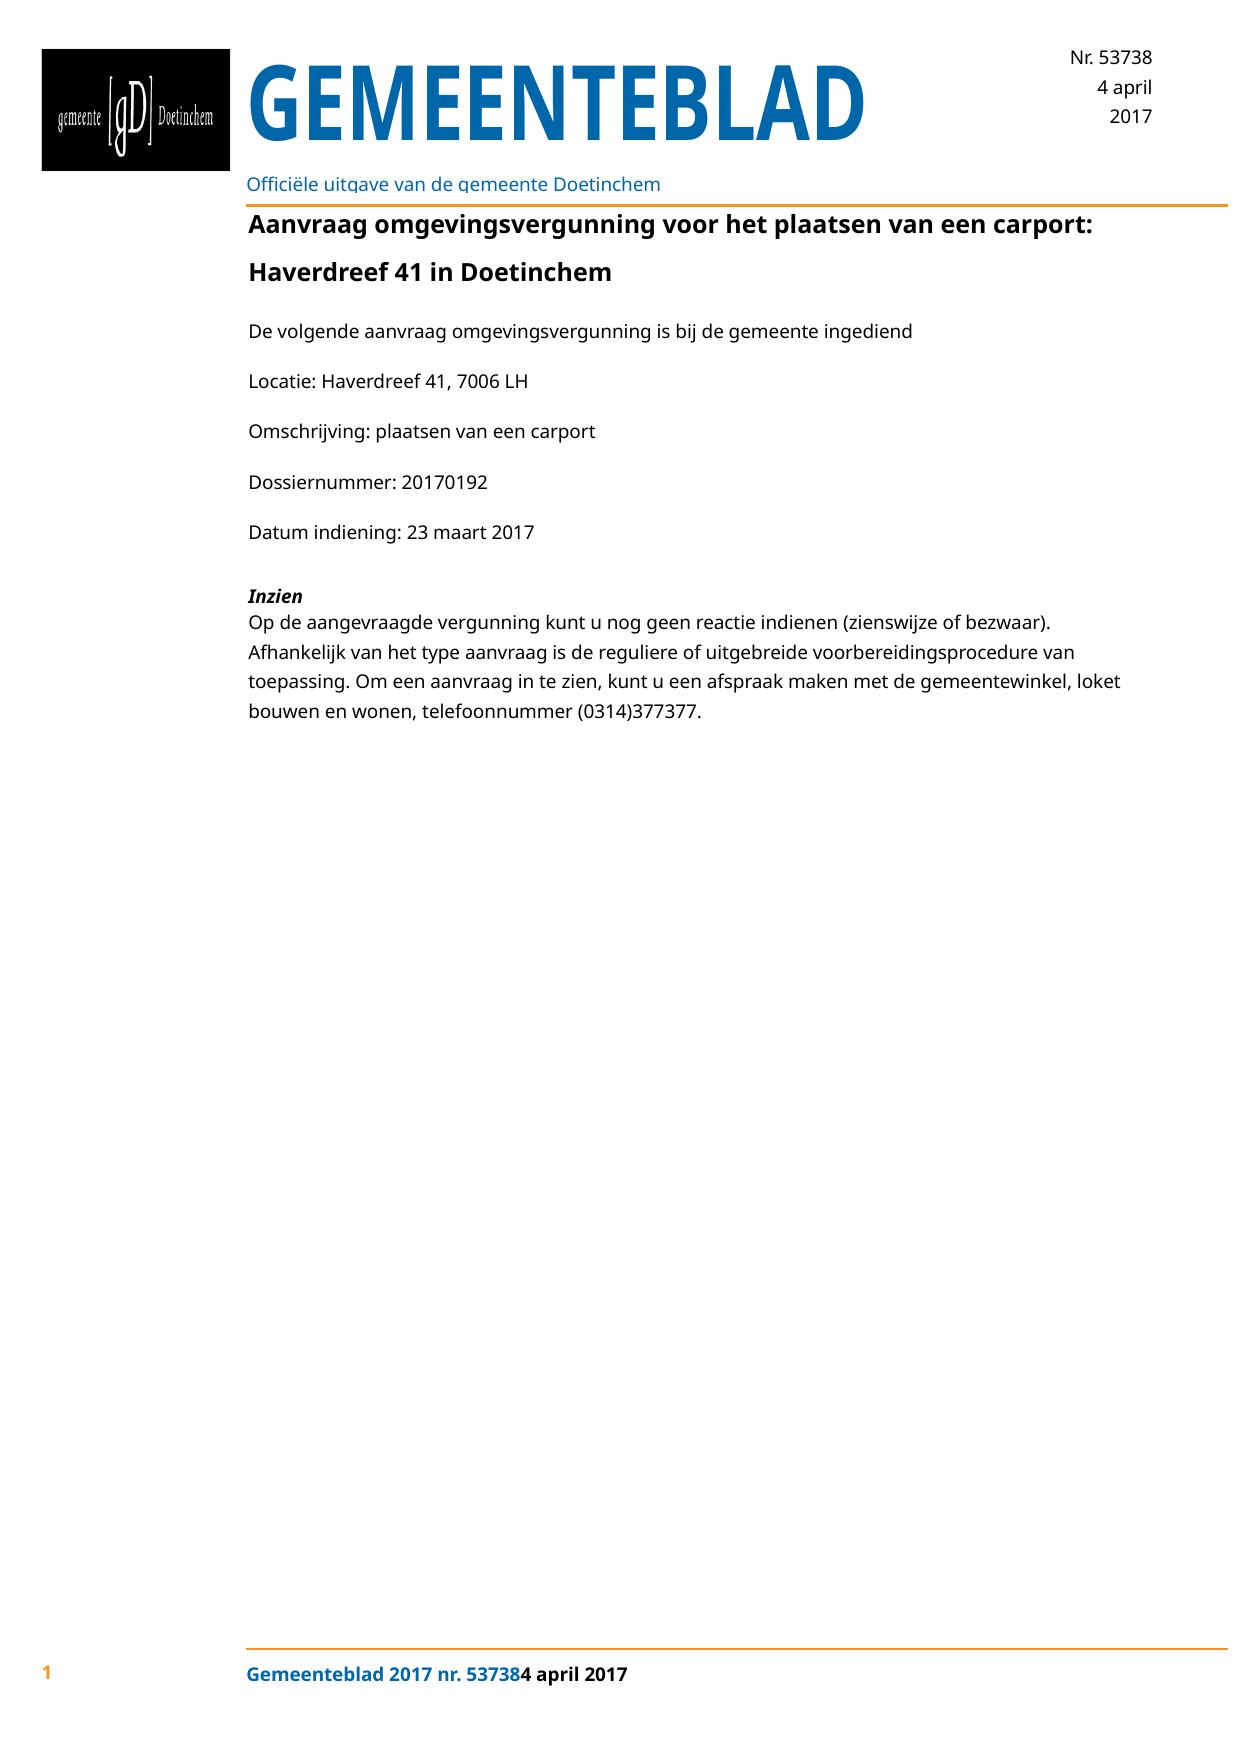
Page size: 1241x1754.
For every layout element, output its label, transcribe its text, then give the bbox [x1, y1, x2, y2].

text Op de aangevraagde vergunning kunt u nog geen reactie indienen (zienswijze of bezwaar). Afhankelijk van het type aanvraag is de reguliere of uitgebreide voorbereidingsprocedure van toepassing. Om een aanvraag in te zien, kunt u een afspraak maken met de gemeentewinkel, loket bouwen en wonen, telefoonnummer (0314)377377. [248, 609, 1152, 724]
text De volgende aanvraag omgevingsvergunning is bij de gemeente ingediend [248, 318, 1152, 344]
text Dossiernummer: 20170192 [248, 469, 1152, 495]
text Datum indiening: 23 maart 2017 [248, 519, 1152, 545]
text Omschrijving: plaatsen van een carport [248, 419, 1152, 444]
picture [41, 47, 231, 172]
text Aanvraag omgevingsvergunning voor het plaatsen van een carport: Haverdreef 41 in Doetinchem [248, 207, 1152, 288]
text Inzien [248, 583, 1152, 609]
text Locatie: Haverdreef 41, 7006 LH [248, 368, 1152, 394]
